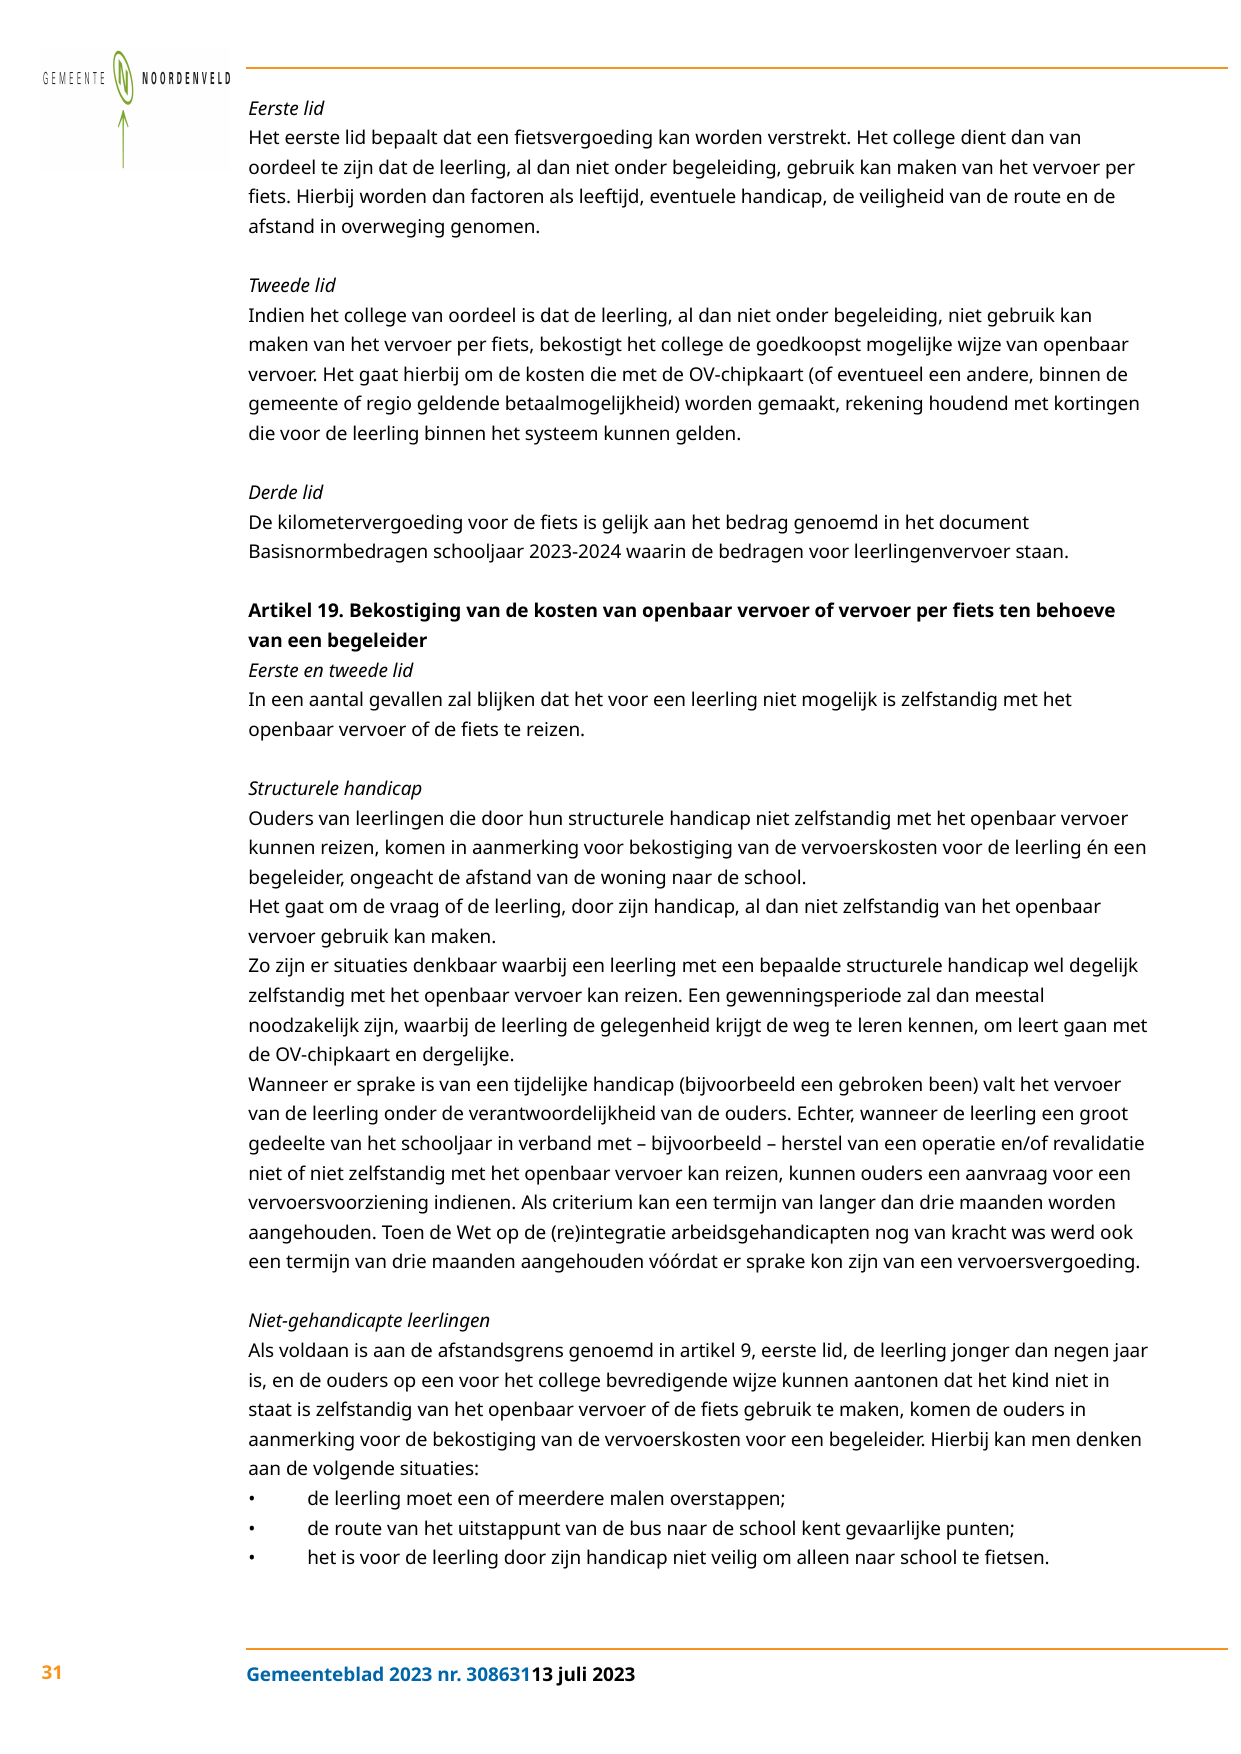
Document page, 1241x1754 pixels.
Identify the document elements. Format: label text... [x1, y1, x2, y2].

list de route van het uitstappunt van de bus naar de school kent gevaarlijke punten; [248, 1515, 1152, 1541]
text Tweede lid [248, 272, 1152, 298]
text Indien het college van oordeel is dat de leerling, al dan niet onder begeleiding, niet gebruik kan maken van het vervoer per fiets, bekostigt het college de goedkoopst mogelijke wijze van openbaar vervoer. Het gaat hierbij om de kosten die met de OV-chipkaart (of eventueel een andere, binnen de gemeente of regio geldende betaalmogelijkheid) worden gemaakt, rekening houdend met kortingen die voor de leerling binnen het systeem kunnen gelden. [248, 302, 1152, 446]
list het is voor de leerling door zijn handicap niet veilig om alleen naar school te fietsen. [248, 1544, 1152, 1570]
text Zo zijn er situaties denkbaar waarbij een leerling met een bepaalde structurele handicap wel degelijk zelfstandig met het openbaar vervoer kan reizen. Een gewenningsperiode zal dan meestal noodzakelijk zijn, waarbij de leerling de gelegenheid krijgt de weg te leren kennen, om leert gaan met de OV-chipkaart en dergelijke. [248, 953, 1152, 1067]
text Het gaat om de vraag of de leerling, door zijn handicap, al dan niet zelfstandig van het openbaar vervoer gebruik kan maken. [248, 893, 1152, 949]
text Artikel 19. Bekostiging van de kosten van openbaar vervoer of vervoer per fiets ten behoeve van een begeleider [248, 598, 1152, 653]
text Ouders van leerlingen die door hun structurele handicap niet zelfstandig met het openbaar vervoer kunnen reizen, komen in aanmerking voor bekostiging van de vervoerskosten voor de leerling én een begeleider, ongeacht de afstand van de woning naar de school. [248, 805, 1152, 890]
text In een aantal gevallen zal blijken dat het voor een leerling niet mogelijk is zelfstandig met het openbaar vervoer of de fiets te reizen. [248, 686, 1152, 742]
text Het eerste lid bepaalt dat een fietsvergoeding kan worden verstrekt. Het college dient dan van oordeel te zijn dat de leerling, al dan niet onder begeleiding, gebruik kan maken van het vervoer per fiets. Hierbij worden dan factoren als leeftijd, eventuele handicap, de veiligheid van de route en de afstand in overweging genomen. [248, 124, 1152, 239]
text Eerste en tweede lid [248, 657, 1152, 683]
text Eerste lid [248, 95, 1152, 121]
text De kilometervergoeding voor de fiets is gelijk aan het bedrag genoemd in het document Basisnormbedragen schooljaar 2023-2024 waarin de bedragen voor leerlingenvervoer staan. [248, 509, 1152, 564]
text Derde lid [248, 479, 1152, 505]
text Niet-gehandicapte leerlingen [248, 1308, 1152, 1333]
list de leerling moet een of meerdere malen overstappen; [248, 1485, 1152, 1511]
text Structurele handicap [248, 775, 1152, 801]
text Als voldaan is aan de afstandsgrens genoemd in artikel 9, eerste lid, de leerling jonger dan negen jaar is, en de ouders op een voor het college bevredigende wijze kunnen aantonen dat het kind niet in staat is zelfstandig van het openbaar vervoer of de fiets gebruik te maken, komen de ouders in aanmerking voor de bekostiging van de vervoerskosten voor een begeleider. Hierbij kan men denken aan de volgende situaties: [248, 1337, 1152, 1481]
text Wanneer er sprake is van een tijdelijke handicap (bijvoorbeeld een gebroken been) valt het vervoer van de leerling onder de verantwoordelijkheid van de ouders. Echter, wanneer de leerling een groot gedeelte van het schooljaar in verband met – bijvoorbeeld – herstel van een operatie en/of revalidatie niet of niet zelfstandig met het openbaar vervoer kan reizen, kunnen ouders een aanvraag voor een vervoersvoorziening indienen. Als criterium kan een termijn van langer dan drie maanden worden aangehouden. Toen de Wet op de (re)integratie arbeidsgehandicapten nog van kracht was werd ook een termijn van drie maanden aangehouden vóórdat er sprake kon zijn van een vervoersvergoeding. [248, 1071, 1152, 1274]
picture [41, 47, 231, 172]
